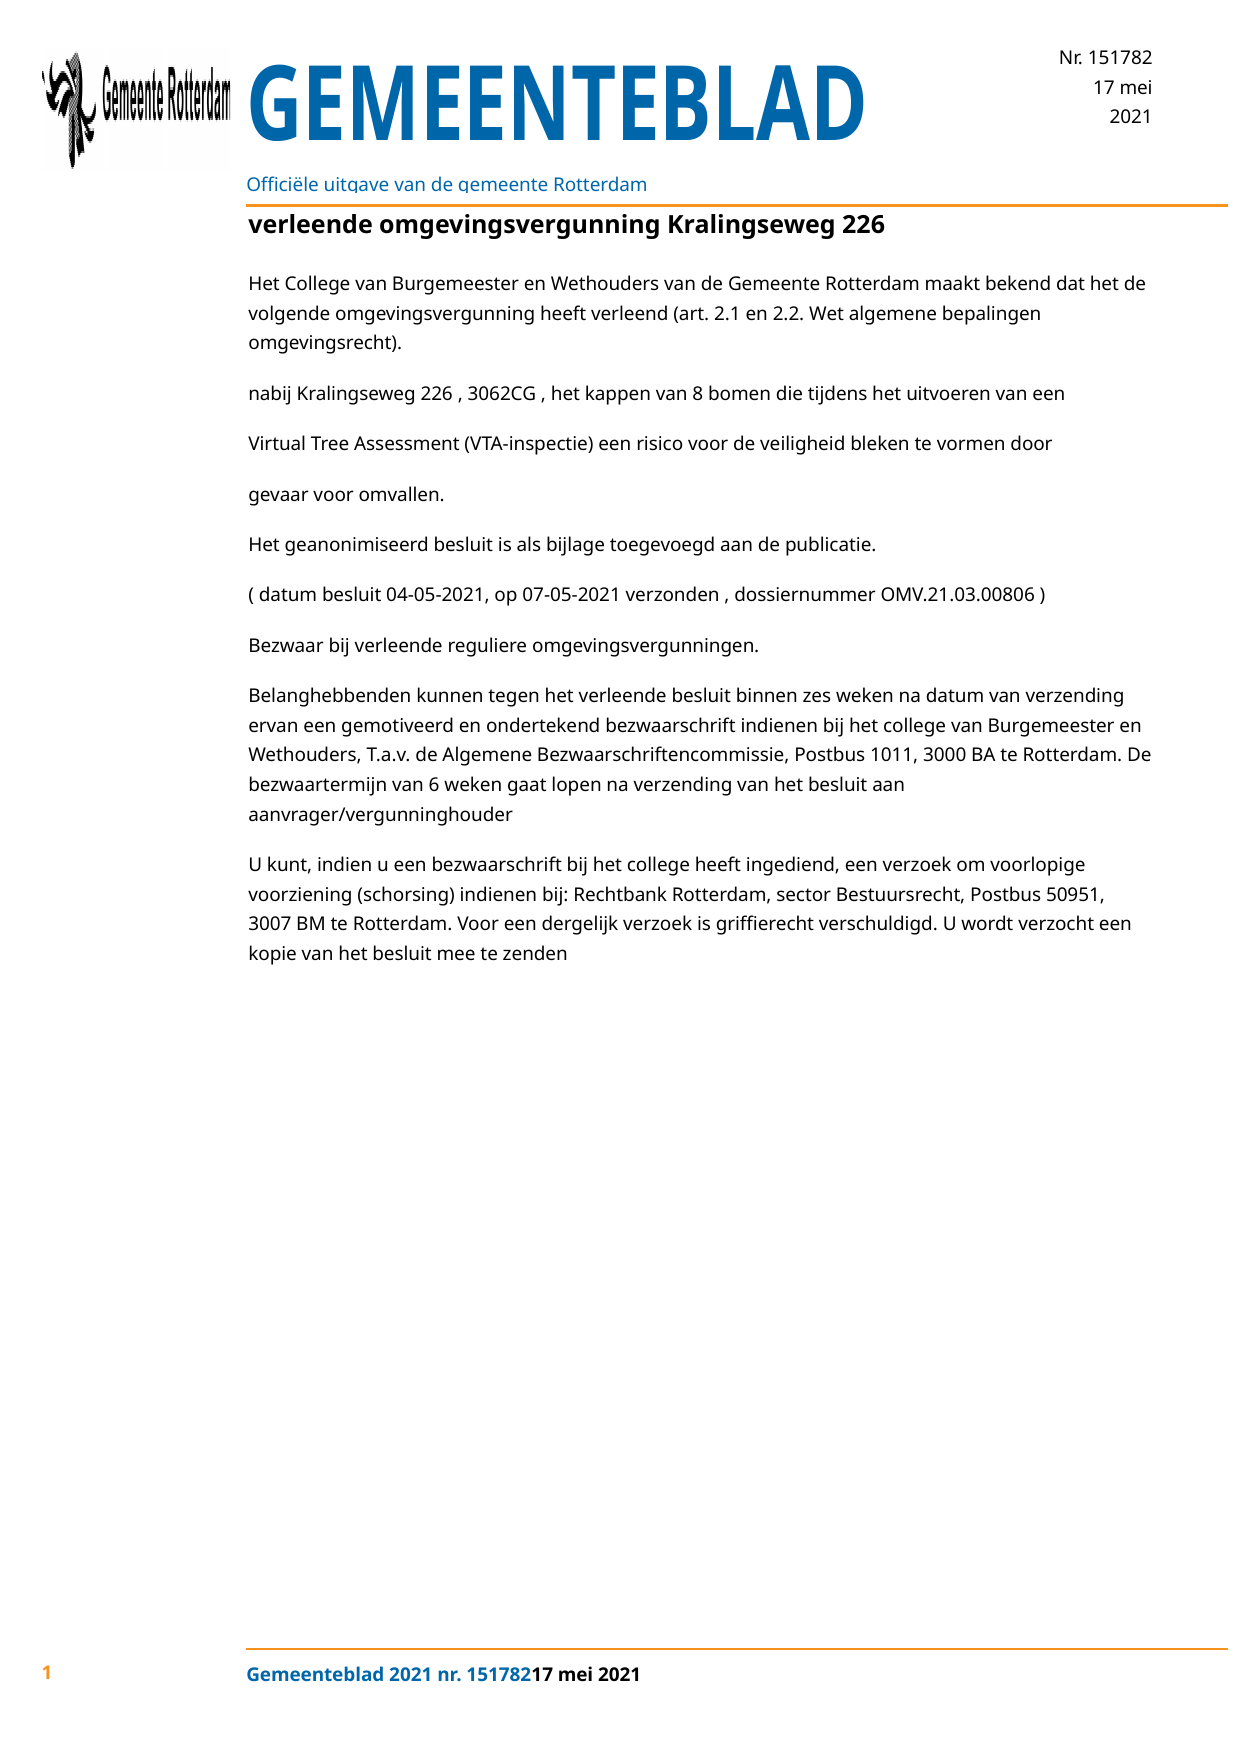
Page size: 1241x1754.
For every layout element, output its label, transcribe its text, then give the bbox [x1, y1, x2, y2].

text Virtual Tree Assessment (VTA-inspectie) een risico voor de veiligheid bleken te vormen door [248, 430, 1152, 456]
text Bezwaar bij verleende reguliere omgevingsvergunningen. [248, 632, 1152, 658]
text Het geanonimiseerd besluit is als bijlage toegevoegd aan de publicatie. [248, 531, 1152, 557]
text verleende omgevingsvergunning Kralingseweg 226 [248, 207, 1152, 241]
text Het College van Burgemeester en Wethouders van de Gemeente Rotterdam maakt bekend dat het de volgende omgevingsvergunning heeft verleend (art. 2.1 en 2.2. Wet algemene bepalingen omgevingsrecht). [248, 270, 1152, 355]
text ( datum besluit 04-05-2021, op 07-05-2021 verzonden , dossiernummer OMV.21.03.00806 ) [248, 582, 1152, 607]
text Belanghebbenden kunnen tegen het verleende besluit binnen zes weken na datum van verzending ervan een gemotiveerd en ondertekend bezwaarschrift indienen bij het college van Burgemeester en Wethouders, T.a.v. de Algemene Bezwaarschriftencommissie, Postbus 1011, 3000 BA te Rotterdam. De bezwaartermijn van 6 weken gaat lopen na verzending van het besluit aan aanvrager/vergunninghouder [248, 682, 1152, 826]
picture [41, 47, 231, 172]
text gevaar voor omvallen. [248, 481, 1152, 506]
text U kunt, indien u een bezwaarschrift bij het college heeft ingediend, een verzoek om voorlopige voorziening (schorsing) indienen bij: Rechtbank Rotterdam, sector Bestuursrecht, Postbus 50951, 3007 BM te Rotterdam. Voor een dergelijk verzoek is griffierecht verschuldigd. U wordt verzocht een kopie van het besluit mee te zenden [248, 851, 1152, 966]
text nabij Kralingseweg 226 , 3062CG , het kappen van 8 bomen die tijdens het uitvoeren van een [248, 380, 1152, 406]
